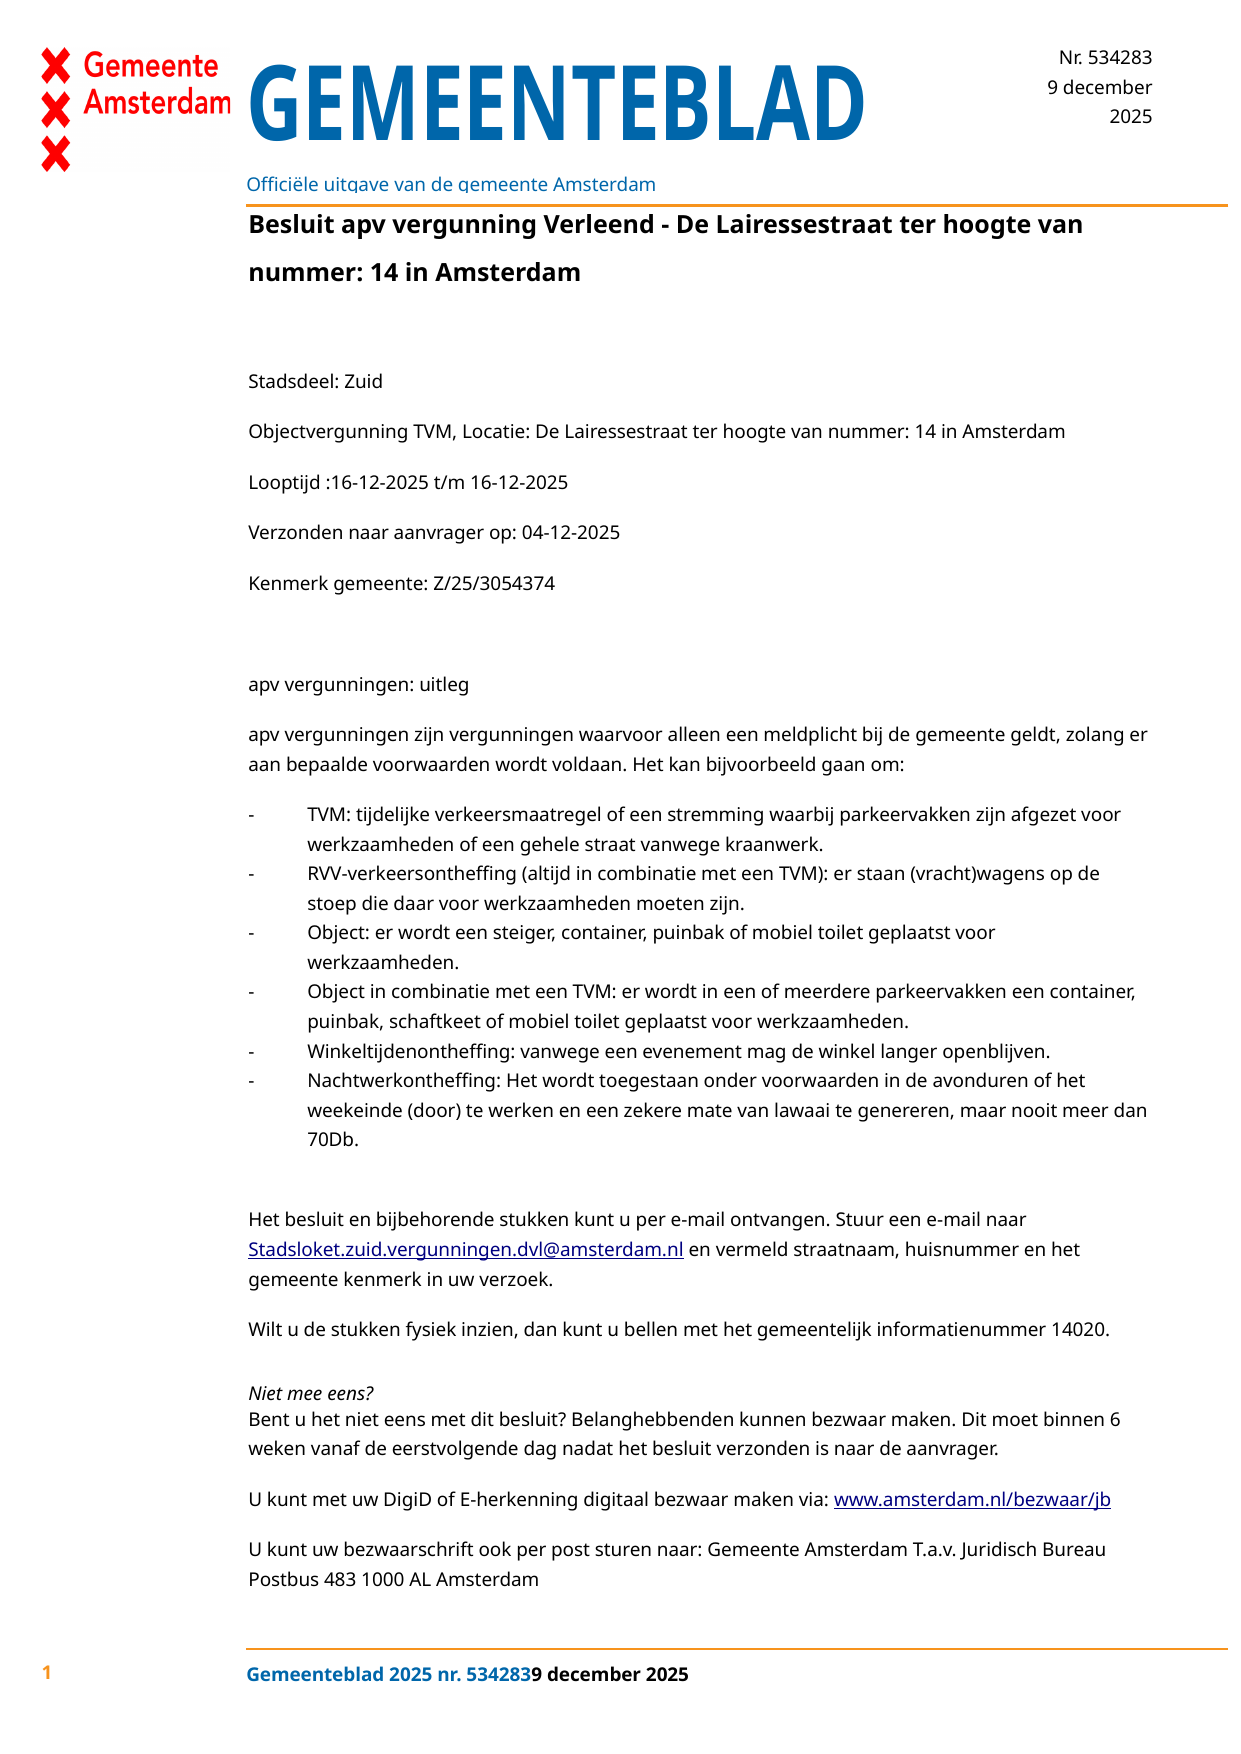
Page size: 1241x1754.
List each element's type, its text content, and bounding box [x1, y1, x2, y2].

text Verzonden naar aanvrager op: 04-12-2025 [248, 519, 1152, 545]
picture [41, 47, 231, 172]
list Nachtwerkontheffing: Het wordt toegestaan onder voorwaarden in de avonduren of het weekeinde (door) te werken en een zekere mate van lawaai te genereren, maar nooit meer dan 70Db. [248, 1067, 1152, 1152]
list Object in combinatie met een TVM: er wordt in een of meerdere parkeervakken een container, puinbak, schaftkeet of mobiel toilet geplaatst voor werkzaamheden. [248, 979, 1152, 1034]
list TVM: tijdelijke verkeersmaatregel of een stremming waarbij parkeervakken zijn afgezet voor werkzaamheden of een gehele straat vanwege kraanwerk. [248, 801, 1152, 857]
text Niet mee eens? [248, 1380, 1152, 1406]
list RVV-verkeersontheffing (altijd in combinatie met een TVM): er staan (vracht)wagens op de stoep die daar voor werkzaamheden moeten zijn. [248, 860, 1152, 916]
text U kunt uw bezwaarschrift ook per post sturen naar: Gemeente Amsterdam T.a.v. Juridisch Bureau Postbus 483 1000 AL Amsterdam [248, 1536, 1152, 1592]
text Looptijd :16-12-2025 t/m 16-12-2025 [248, 469, 1152, 495]
text Wilt u de stukken fysiek inzien, dan kunt u bellen met het gemeentelijk informatienummer 14020. [248, 1316, 1152, 1342]
list Winkeltijdenontheffing: vanwege een evenement mag de winkel langer openblijven. [248, 1038, 1152, 1064]
text Objectvergunning TVM, Locatie: De Lairessestraat ter hoogte van nummer: 14 in Amsterdam [248, 419, 1152, 444]
text apv vergunningen zijn vergunningen waarvoor alleen een meldplicht bij de gemeente geldt, zolang er aan bepaalde voorwaarden wordt voldaan. Het kan bijvoorbeeld gaan om: [248, 721, 1152, 777]
text U kunt met uw DigiD of E-herkenning digitaal bezwaar maken via: www.amsterdam.nl/bezwaar/jb [248, 1486, 1152, 1512]
text Besluit apv vergunning Verleend - De Lairessestraat ter hoogte van nummer: 14 in Amsterdam [248, 207, 1152, 288]
list Object: er wordt een steiger, container, puinbak of mobiel toilet geplaatst voor werkzaamheden. [248, 919, 1152, 975]
text Het besluit en bijbehorende stukken kunt u per e-mail ontvangen. Stuur een e-mail naar Stadsloket.zuid.vergunningen.dvl@amsterdam.nl en vermeld straatnaam, huisnummer en het gemeente kenmerk in uw verzoek. [248, 1207, 1152, 1292]
text Stadsdeel: Zuid [248, 368, 1152, 394]
text apv vergunningen: uitleg [248, 671, 1152, 697]
text Kenmerk gemeente: Z/25/3054374 [248, 570, 1152, 596]
text Bent u het niet eens met dit besluit? Belanghebbenden kunnen bezwaar maken. Dit moet binnen 6 weken vanaf de eerstvolgende dag nadat het besluit verzonden is naar de aanvrager. [248, 1406, 1152, 1461]
